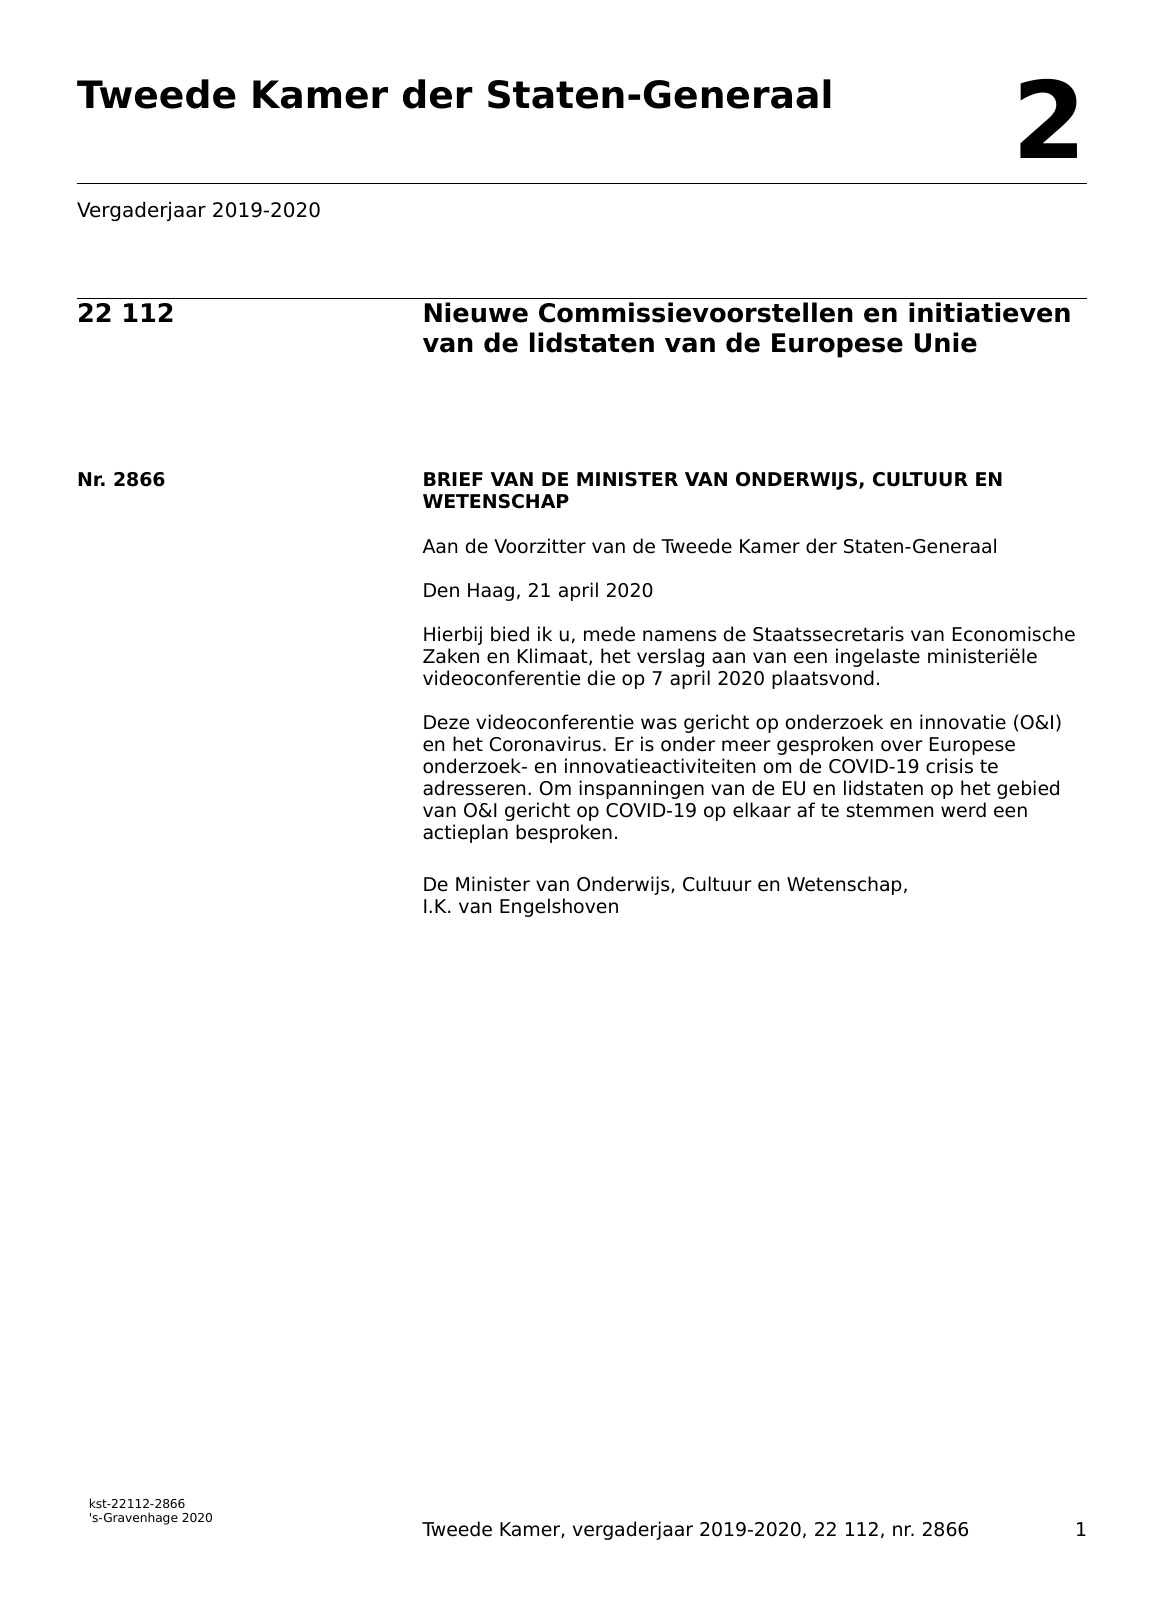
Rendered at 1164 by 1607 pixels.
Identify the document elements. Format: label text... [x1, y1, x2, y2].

text Den Haag, 21 april 2020 [422, 580, 1087, 602]
table_header Tweede Kamer der Staten-Generaal [77, 59, 886, 183]
subtitle Nr. 2866 BRIEF VAN DE MINISTER VAN ONDERWIJS, CULTUUR EN WETENSCHAP [77, 469, 1087, 513]
text De Minister van Onderwijs, Cultuur en Wetenschap, I.K. van Engelshoven [422, 874, 1087, 918]
table_header 2 [886, 59, 1087, 183]
text Deze videoconferentie was gericht op onderzoek en innovatie (O&I) en het Coronavirus. Er is onder meer gesproken over Europese onderzoek- en innovatieactiviteiten om de COVID-19 crisis te adresseren. Om inspanningen van de EU en lidstaten op het gebied van O&I gericht op COVID-19 op elkaar af te stemmen werd een actieplan besproken. [422, 712, 1087, 844]
subtitle 22 112 Nieuwe Commissievoorstellen en initiatieven van de lidstaten van de Europese Unie [77, 299, 1087, 358]
table_cell Vergaderjaar 2019-2020 [77, 184, 1087, 298]
text kst-22112-2866 [88, 1497, 323, 1511]
text 's-Gravenhage 2020 [88, 1511, 323, 1525]
text Aan de Voorzitter van de Tweede Kamer der Staten-Generaal [422, 536, 1087, 557]
text Hierbij bied ik u, mede namens de Staatssecretaris van Economische Zaken en Klimaat, het verslag aan van een ingelaste ministeriële videoconferentie die op 7 april 2020 plaatsvond. [422, 624, 1087, 690]
